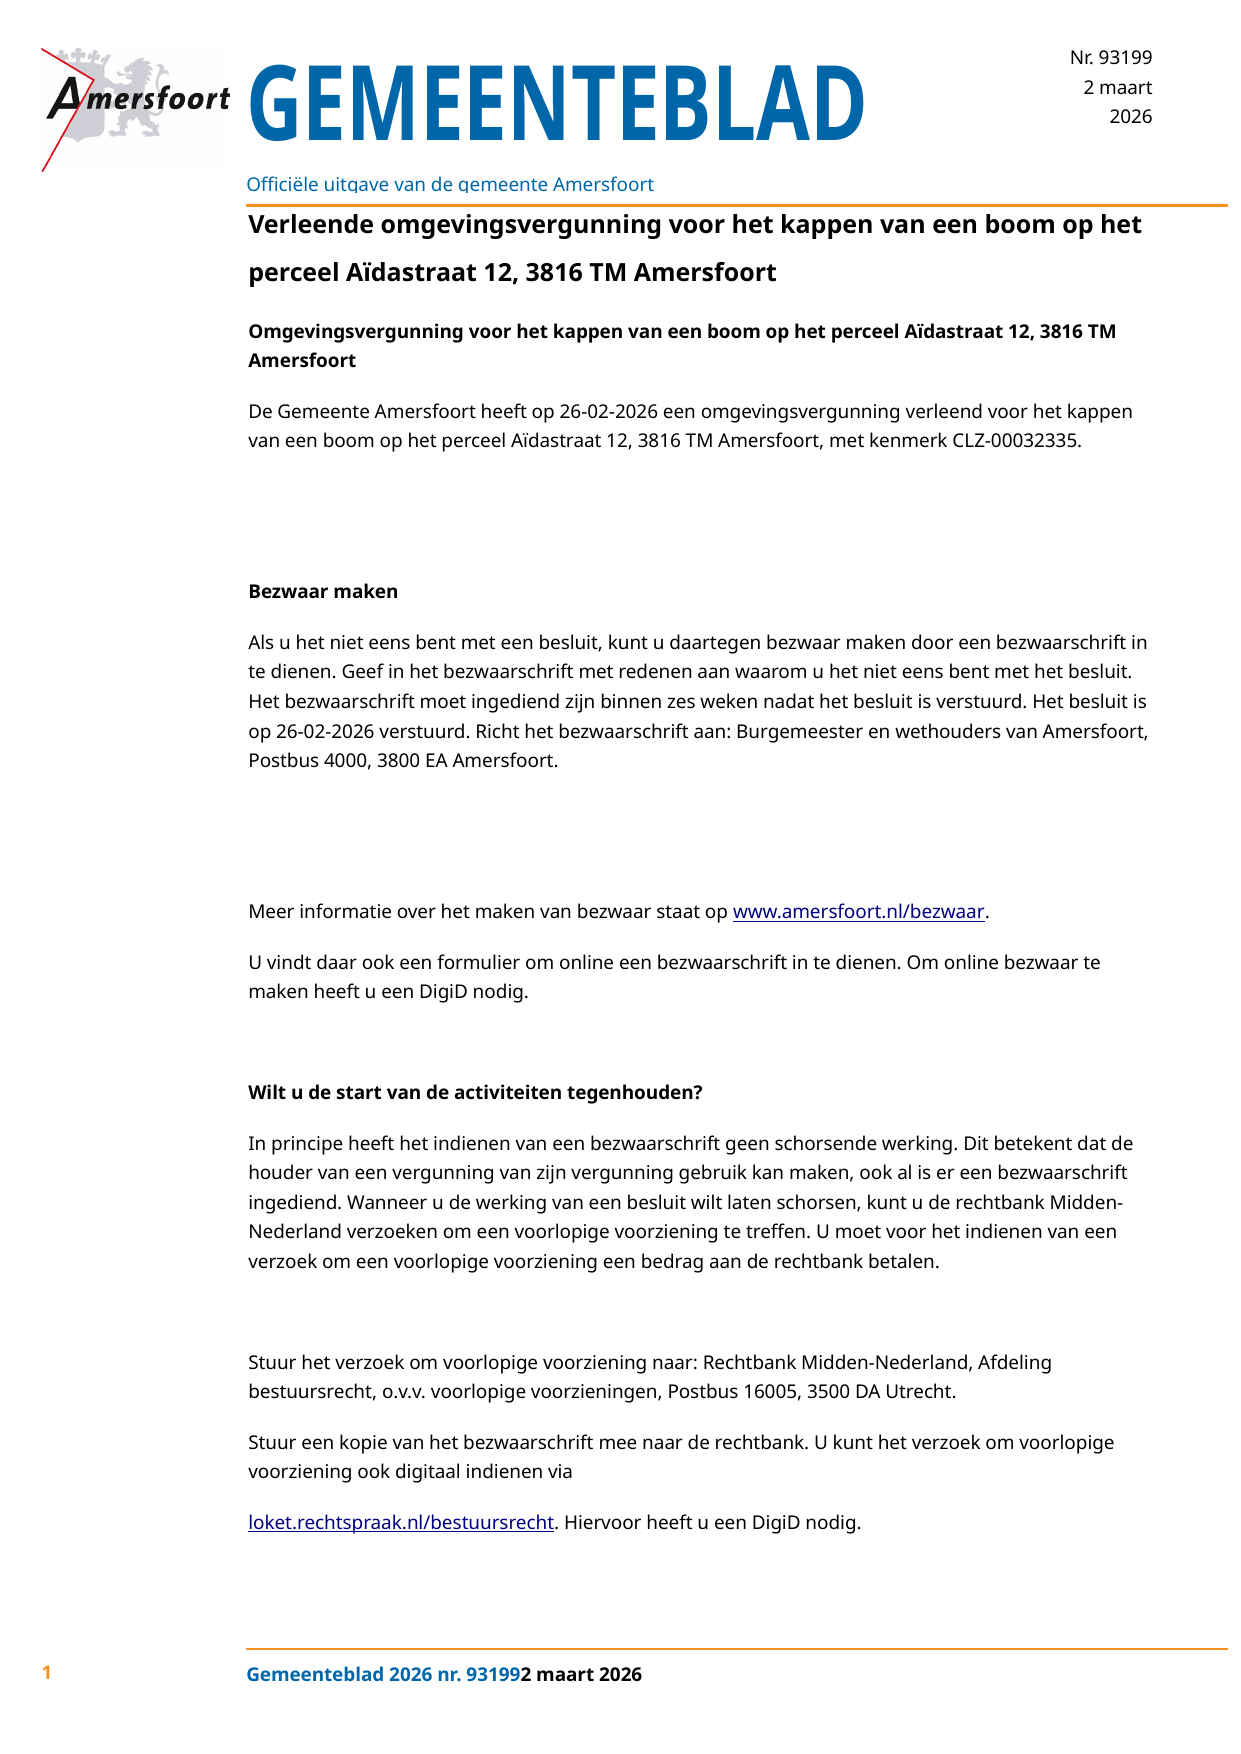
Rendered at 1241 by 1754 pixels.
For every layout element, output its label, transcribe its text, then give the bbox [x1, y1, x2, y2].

text Stuur het verzoek om voorlopige voorziening naar: Rechtbank Midden-Nederland, Afdeling bestuursrecht, o.v.v. voorlopige voorzieningen, Postbus 16005, 3500 DA Utrecht. [248, 1349, 1152, 1404]
text Meer informatie over het maken van bezwaar staat op www.amersfoort.nl/bezwaar. [248, 899, 1152, 924]
text Stuur een kopie van het bezwaarschrift mee naar de rechtbank. U kunt het verzoek om voorlopige voorziening ook digitaal indienen via [248, 1429, 1152, 1484]
text loket.rechtspraak.nl/bestuursrecht. Hiervoor heeft u een DigiD nodig. [248, 1509, 1152, 1535]
text Verleende omgevingsvergunning voor het kappen van een boom op het perceel Aïdastraat 12, 3816 TM Amersfoort [248, 207, 1152, 288]
text In principe heeft het indienen van een bezwaarschrift geen schorsende werking. Dit betekent dat de houder van een vergunning van zijn vergunning gebruik kan maken, ook al is er een bezwaarschrift ingediend. Wanneer u de werking van een besluit wilt laten schorsen, kunt u de rechtbank Midden-Nederland verzoeken om een voorlopige voorziening te treffen. U moet voor het indienen van een verzoek om een voorlopige voorziening een bedrag aan de rechtbank betalen. [248, 1130, 1152, 1274]
text Bezwaar maken [248, 579, 1152, 604]
picture [41, 47, 231, 172]
text U vindt daar ook een formulier om online een bezwaarschrift in te dienen. Om online bezwaar te maken heeft u een DigiD nodig. [248, 949, 1152, 1004]
text Wilt u de start van de activiteiten tegenhouden? [248, 1079, 1152, 1105]
text Als u het niet eens bent met een besluit, kunt u daartegen bezwaar maken door een bezwaarschrift in te dienen. Geef in het bezwaarschrift met redenen aan waarom u het niet eens bent met het besluit. Het bezwaarschrift moet ingediend zijn binnen zes weken nadat het besluit is verstuurd. Het besluit is op 26-02-2026 verstuurd. Richt het bezwaarschrift aan: Burgemeester en wethouders van Amersfoort, Postbus 4000, 3800 EA Amersfoort. [248, 629, 1152, 773]
text Omgevingsvergunning voor het kappen van een boom op het perceel Aïdastraat 12, 3816 TM Amersfoort [248, 318, 1152, 373]
text De Gemeente Amersfoort heeft op 26-02-2026 een omgevingsvergunning verleend voor het kappen van een boom op het perceel Aïdastraat 12, 3816 TM Amersfoort, met kenmerk CLZ-00032335. [248, 398, 1152, 453]
